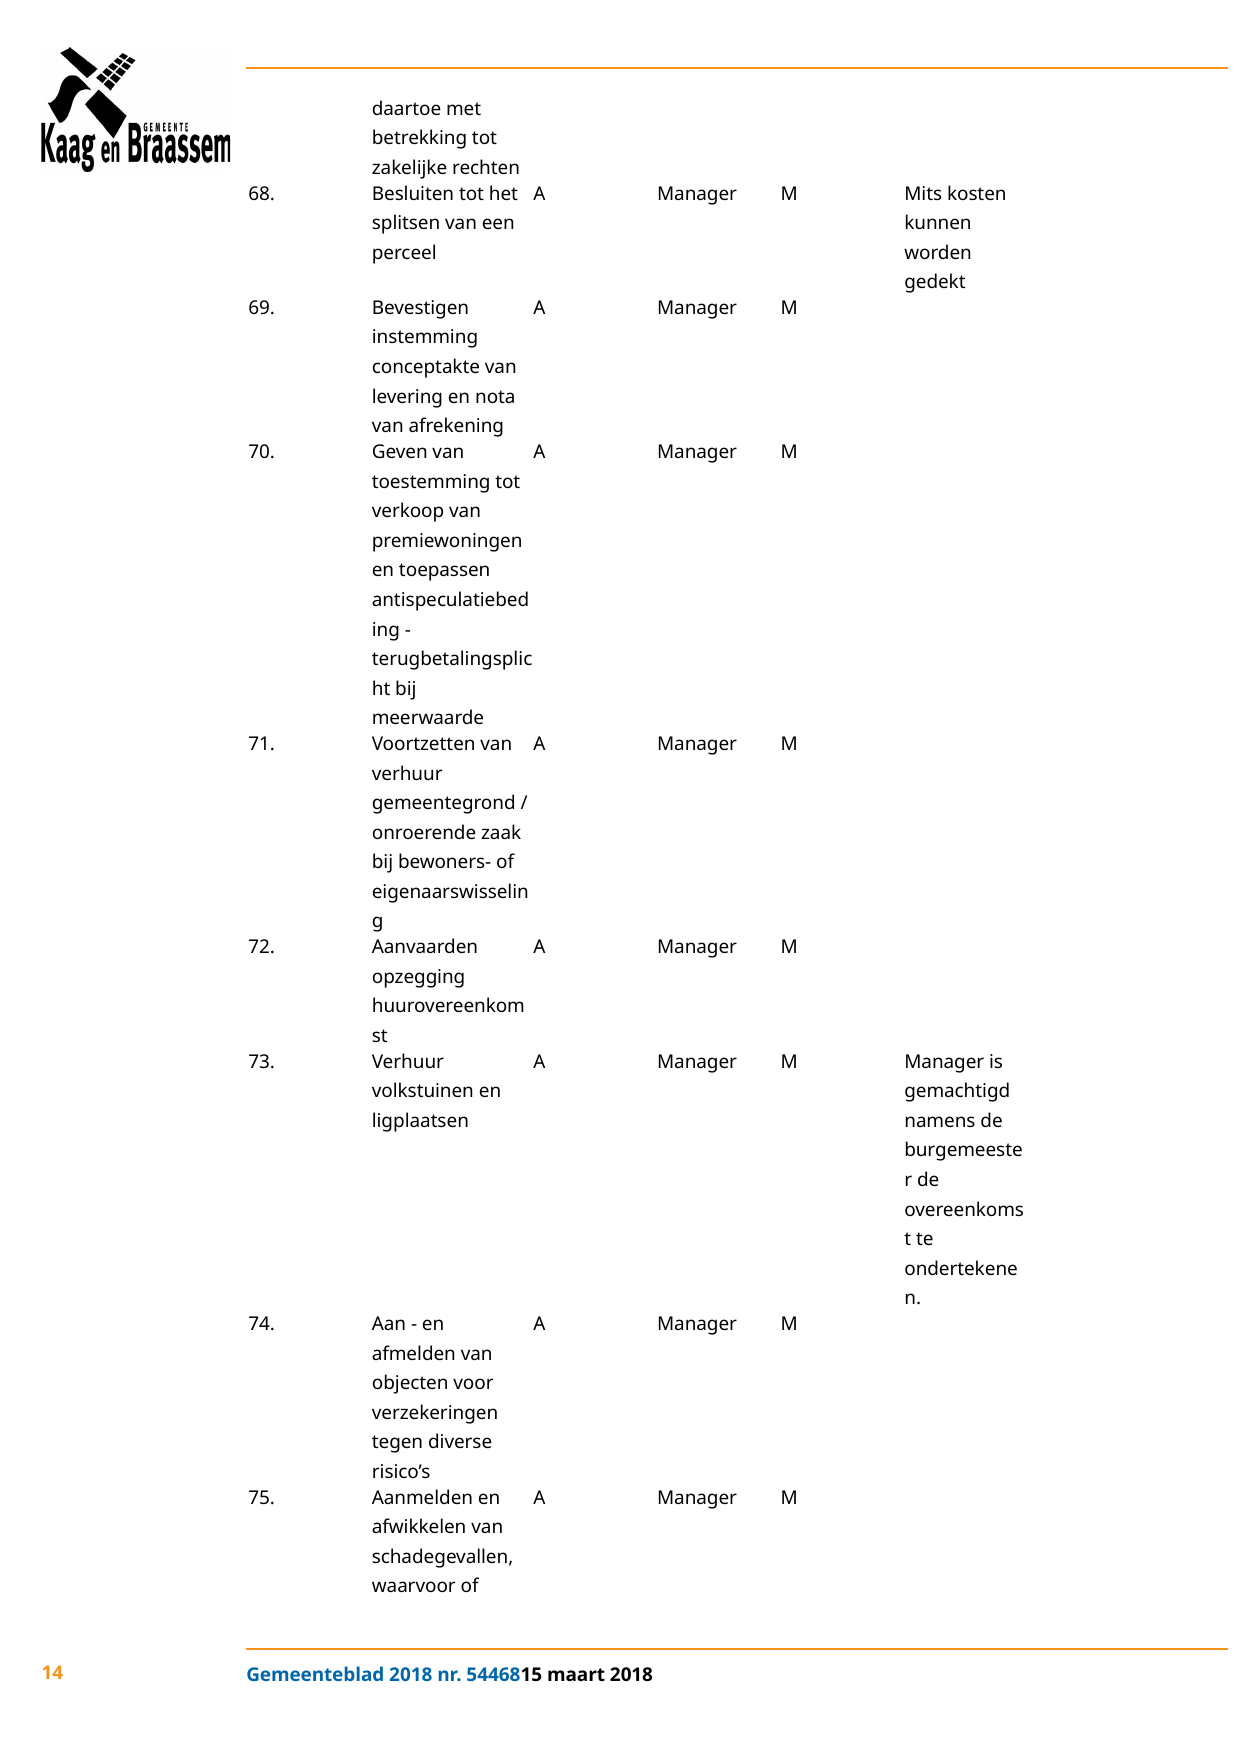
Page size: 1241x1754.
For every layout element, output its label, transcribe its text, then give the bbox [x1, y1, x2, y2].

table_cell [904, 95, 1028, 180]
table_cell M [780, 1048, 904, 1310]
table_cell [904, 730, 1028, 933]
table_cell 71. [248, 730, 372, 933]
table_cell Manager [657, 438, 780, 730]
table_cell Manager [657, 1048, 780, 1310]
table_cell Besluiten tot het splitsen van een perceel [372, 180, 533, 294]
table_cell Mits kosten kunnen worden gedekt [904, 180, 1028, 294]
table_cell Manager [657, 1310, 780, 1484]
table_cell [904, 438, 1028, 730]
table_cell A [533, 438, 657, 730]
table_cell 75. [248, 1484, 372, 1598]
table_cell daartoe met betrekking tot zakelijke rechten [372, 95, 533, 180]
table_cell A [533, 180, 657, 294]
table_cell A [533, 730, 657, 933]
table_cell Manager [657, 934, 780, 1048]
table_cell 69. [248, 294, 372, 438]
table_cell M [780, 438, 904, 730]
table_cell Aanmelden en afwikkelen van schadegevallen, waarvoor of [372, 1484, 533, 1598]
table_cell 70. [248, 438, 372, 730]
table_cell 73. [248, 1048, 372, 1310]
table_cell M [780, 180, 904, 294]
table_cell Voortzetten van verhuur gemeentegrond / onroerende zaak bij bewoners- of eigenaarswisseling [372, 730, 533, 933]
picture [41, 47, 231, 172]
table_cell Geven van toestemming tot verkoop van premiewoningen en toepassen antispeculatiebeding - terugbetalingsplicht bij meerwaarde [372, 438, 533, 730]
table_cell A [533, 1310, 657, 1484]
table_cell M [780, 1484, 904, 1598]
table_cell Verhuur volkstuinen en ligplaatsen [372, 1048, 533, 1310]
table_cell [904, 1484, 1028, 1598]
table_cell A [533, 294, 657, 438]
table_cell M [780, 294, 904, 438]
table_cell Manager [657, 730, 780, 933]
table_cell [904, 1310, 1028, 1484]
table_cell Manager [657, 180, 780, 294]
table_cell Aanvaarden opzegging huurovereenkomst [372, 934, 533, 1048]
table_cell Manager [657, 1484, 780, 1598]
table_cell Manager is gemachtigd namens de burgemeester de overeenkomst te ondertekenen. [904, 1048, 1028, 1310]
table_cell M [780, 730, 904, 933]
table_cell [248, 95, 372, 180]
table_cell Aan - en afmelden van objecten voor verzekeringen tegen diverse risico’s [372, 1310, 533, 1484]
table_cell 74. [248, 1310, 372, 1484]
table_cell A [533, 1484, 657, 1598]
table_cell M [780, 934, 904, 1048]
table_cell A [533, 934, 657, 1048]
table_cell 72. [248, 934, 372, 1048]
table_cell [780, 95, 904, 180]
table_cell [657, 95, 780, 180]
table_cell [533, 95, 657, 180]
table_cell Bevestigen instemming conceptakte van levering en nota van afrekening [372, 294, 533, 438]
table_cell [904, 934, 1028, 1048]
table_cell A [533, 1048, 657, 1310]
table_cell 68. [248, 180, 372, 294]
table_cell M [780, 1310, 904, 1484]
table_cell [904, 294, 1028, 438]
table_cell Manager [657, 294, 780, 438]
